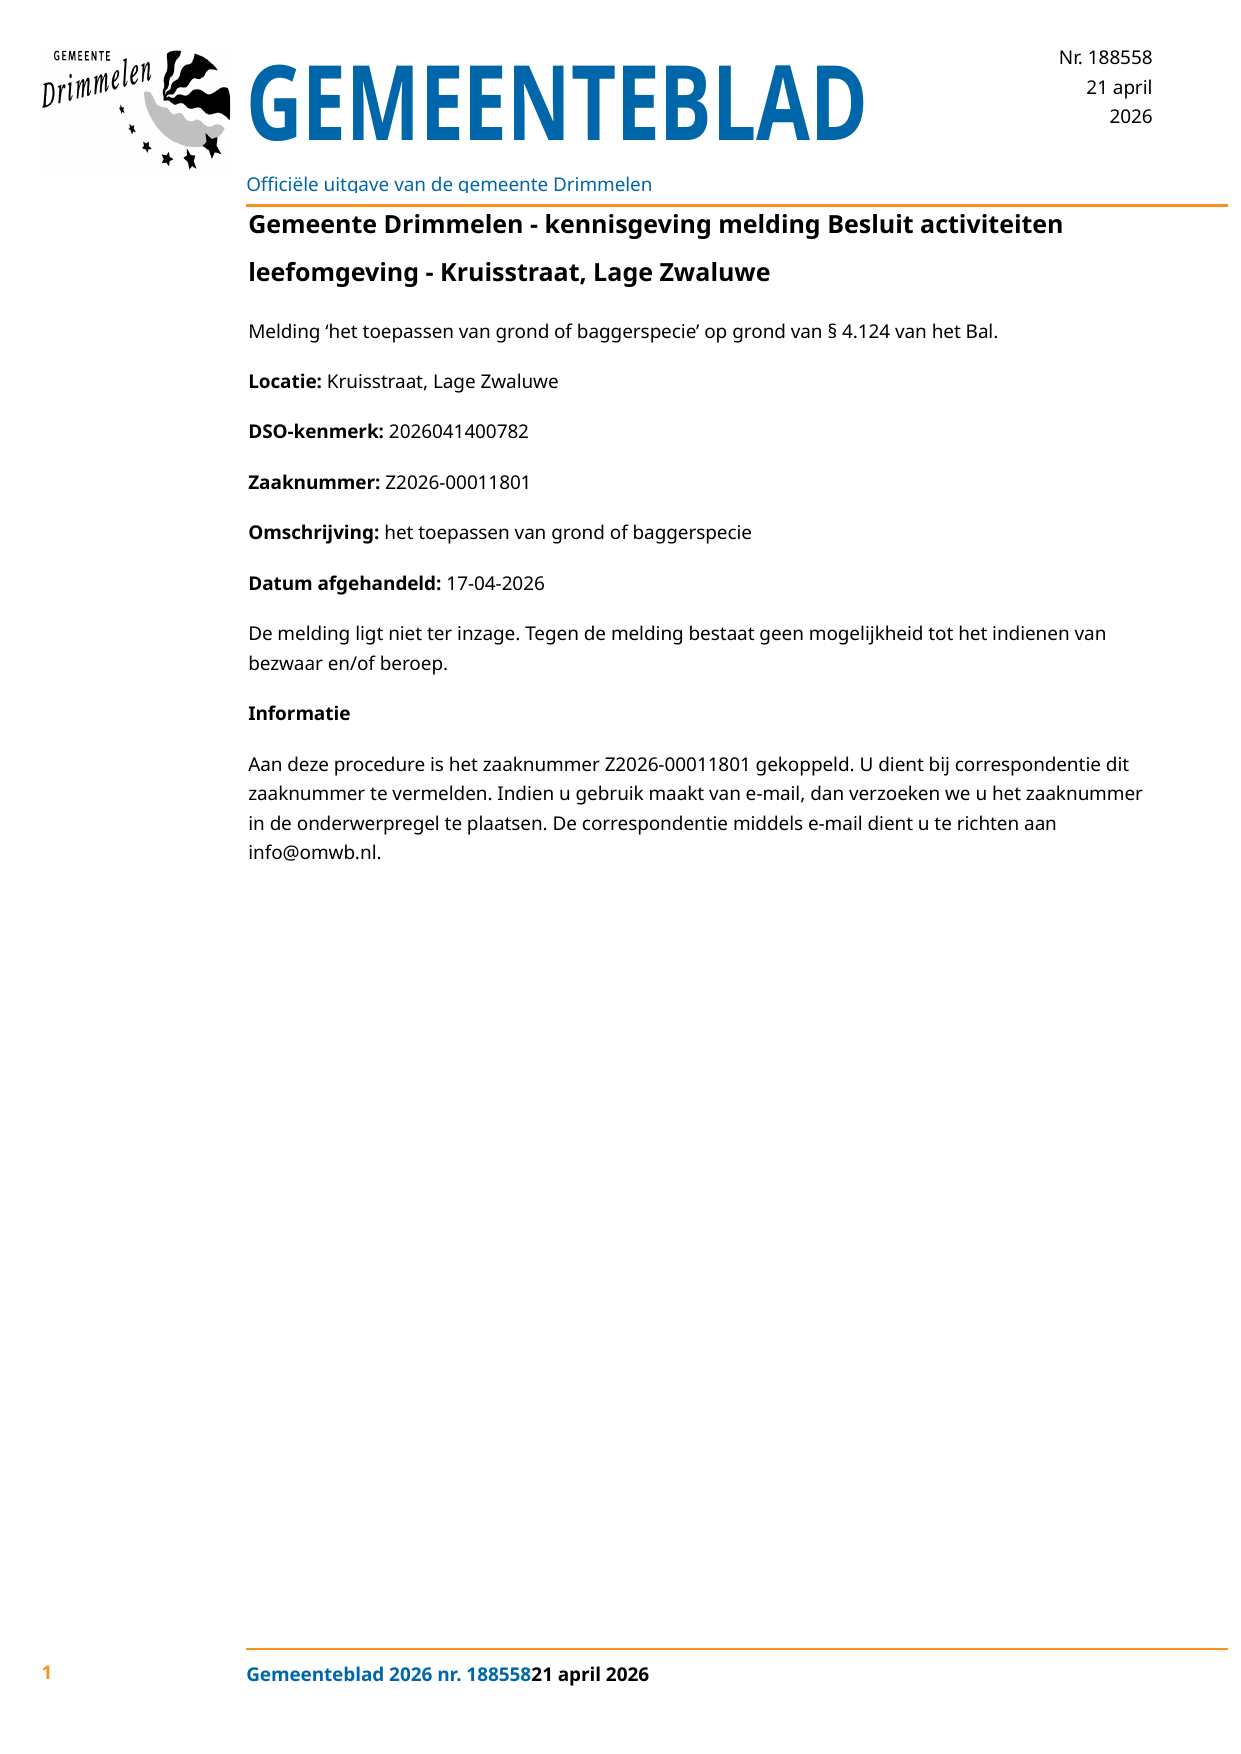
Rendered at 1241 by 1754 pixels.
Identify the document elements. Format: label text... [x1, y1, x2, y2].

text Locatie: Kruisstraat, Lage Zwaluwe [248, 368, 1152, 394]
text DSO-kenmerk: 2026041400782 [248, 419, 1152, 444]
text Aan deze procedure is het zaaknummer Z2026-00011801 gekoppeld. U dient bij correspondentie dit zaaknummer te vermelden. Indien u gebruik maakt van e-mail, dan verzoeken we u het zaaknummer in de onderwerpregel te plaatsen. De correspondentie middels e-mail dient u te richten aan info@omwb.nl. [248, 751, 1152, 865]
text Melding ‘het toepassen van grond of baggerspecie’ op grond van § 4.124 van het Bal. [248, 318, 1152, 344]
picture [41, 47, 231, 172]
text Gemeente Drimmelen - kennisgeving melding Besluit activiteiten leefomgeving - Kruisstraat, Lage Zwaluwe [248, 207, 1152, 288]
text De melding ligt niet ter inzage. Tegen de melding bestaat geen mogelijkheid tot het indienen van bezwaar en/of beroep. [248, 620, 1152, 676]
text Omschrijving: het toepassen van grond of baggerspecie [248, 519, 1152, 545]
text Datum afgehandeld: 17-04-2026 [248, 570, 1152, 596]
text Zaaknummer: Z2026-00011801 [248, 469, 1152, 495]
text Informatie [248, 700, 1152, 726]
